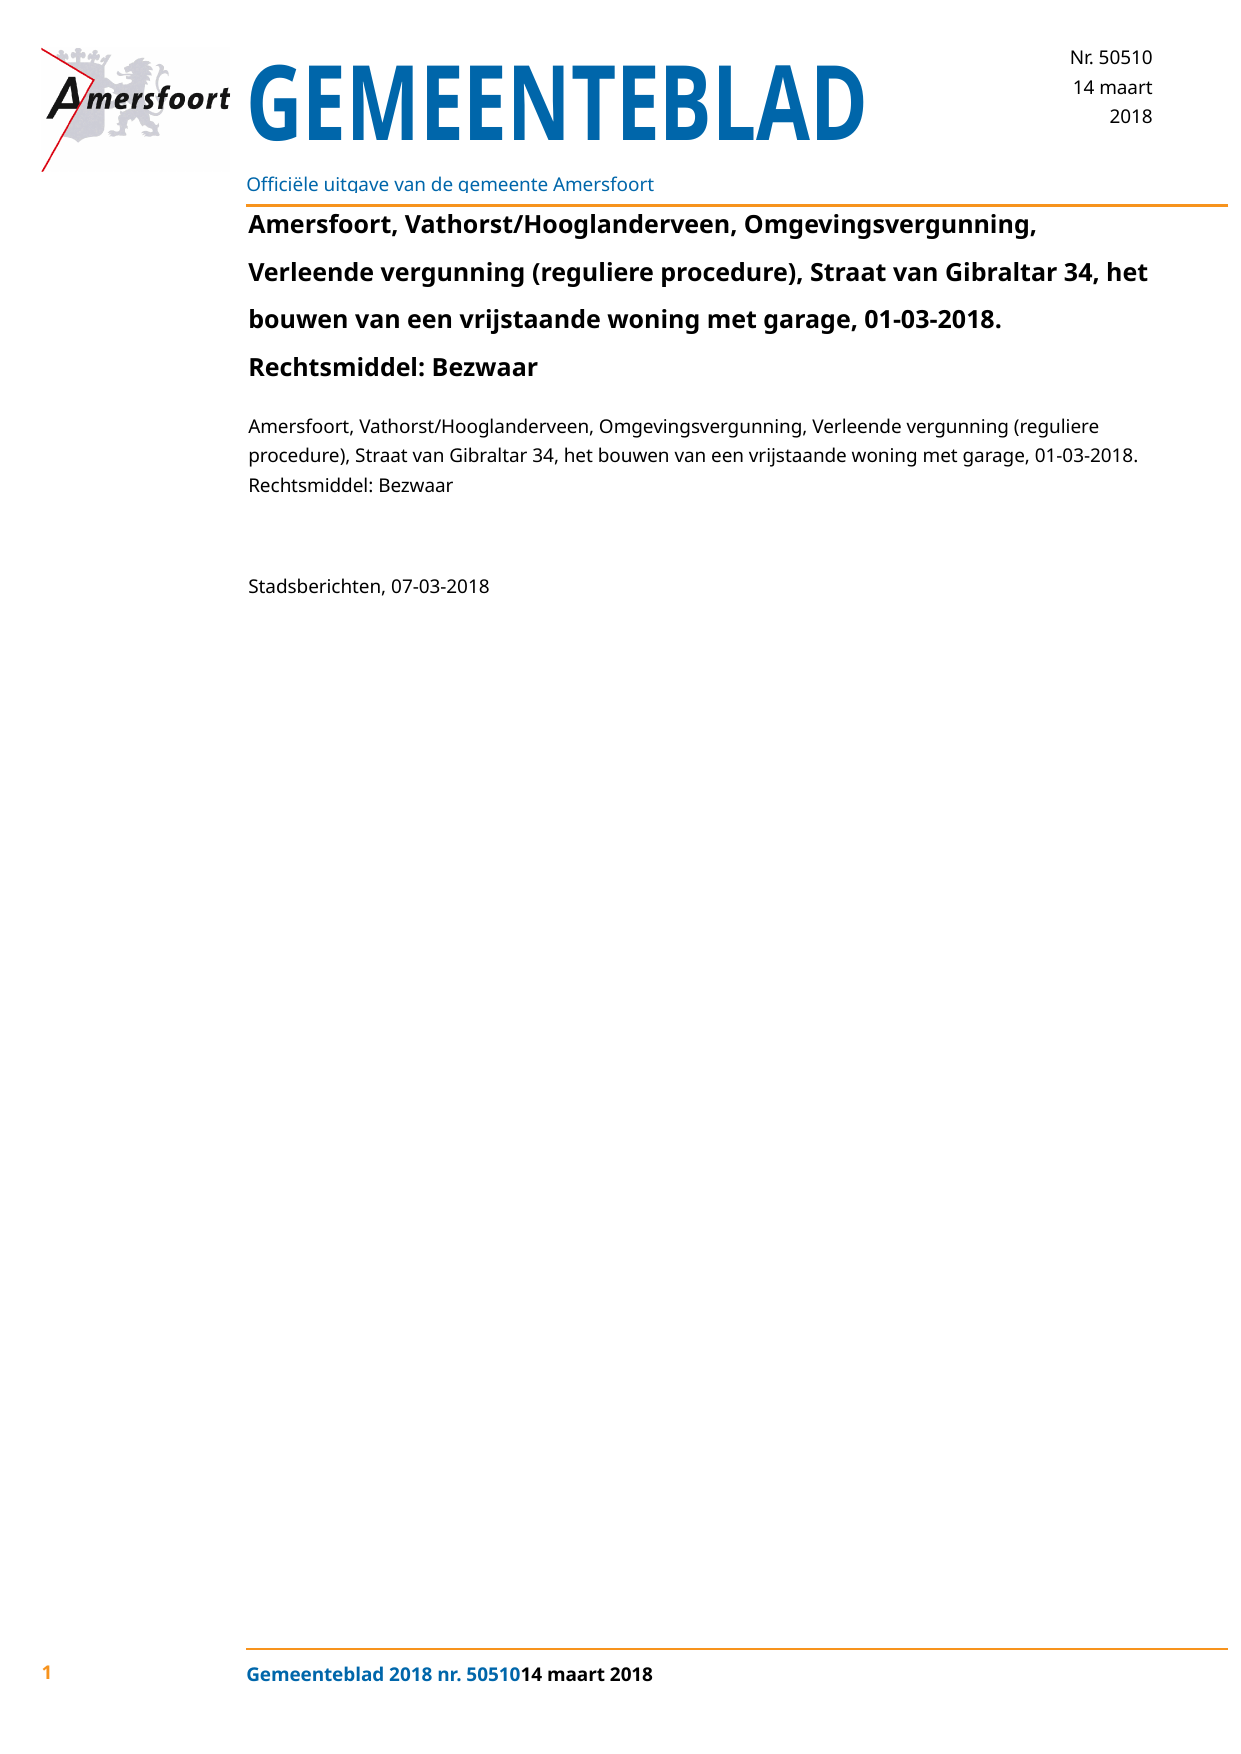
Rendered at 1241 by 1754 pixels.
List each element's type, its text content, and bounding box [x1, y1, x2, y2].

text Amersfoort, Vathorst/Hooglanderveen, Omgevingsvergunning, Verleende vergunning (reguliere procedure), Straat van Gibraltar 34, het bouwen van een vrijstaande woning met garage, 01-03-2018. Rechtsmiddel: Bezwaar [248, 207, 1152, 384]
text Amersfoort, Vathorst/Hooglanderveen, Omgevingsvergunning, Verleende vergunning (reguliere procedure), Straat van Gibraltar 34, het bouwen van een vrijstaande woning met garage, 01-03-2018. Rechtsmiddel: Bezwaar [248, 413, 1152, 498]
picture [41, 47, 231, 172]
text Stadsberichten, 07-03-2018 [248, 573, 1152, 599]
